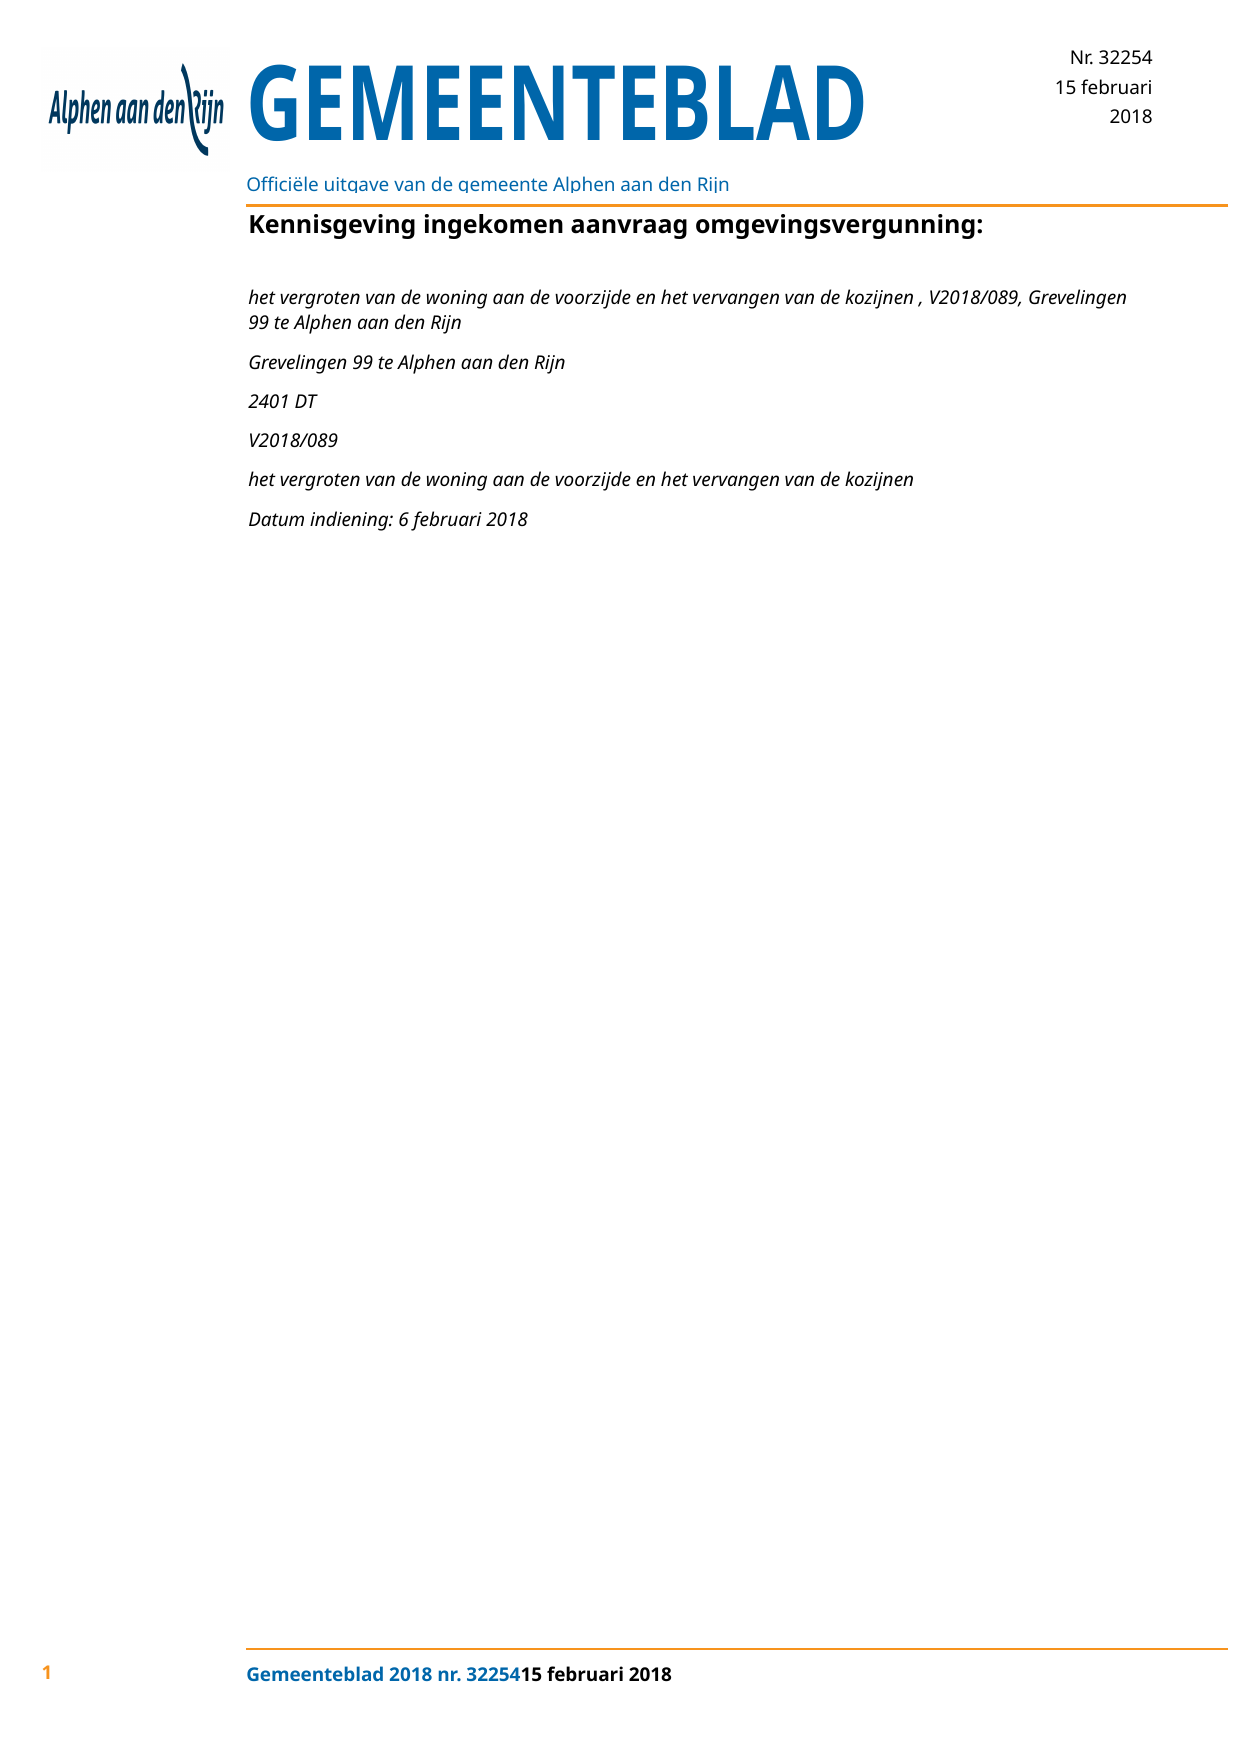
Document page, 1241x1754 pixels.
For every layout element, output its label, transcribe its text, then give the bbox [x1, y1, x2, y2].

text het vergroten van de woning aan de voorzijde en het vervangen van de kozijnen [248, 467, 1152, 492]
text Datum indiening: 6 februari 2018 [248, 506, 1152, 532]
text Grevelingen 99 te Alphen aan den Rijn [248, 349, 1152, 374]
text V2018/089 [248, 427, 1152, 453]
text het vergroten van de woning aan de voorzijde en het vervangen van de kozijnen , V2018/089, Grevelingen 99 te Alphen aan den Rijn [248, 284, 1152, 335]
picture [41, 47, 231, 172]
text Kennisgeving ingekomen aanvraag omgevingsvergunning: [248, 207, 1152, 241]
text 2401 DT [248, 388, 1152, 414]
